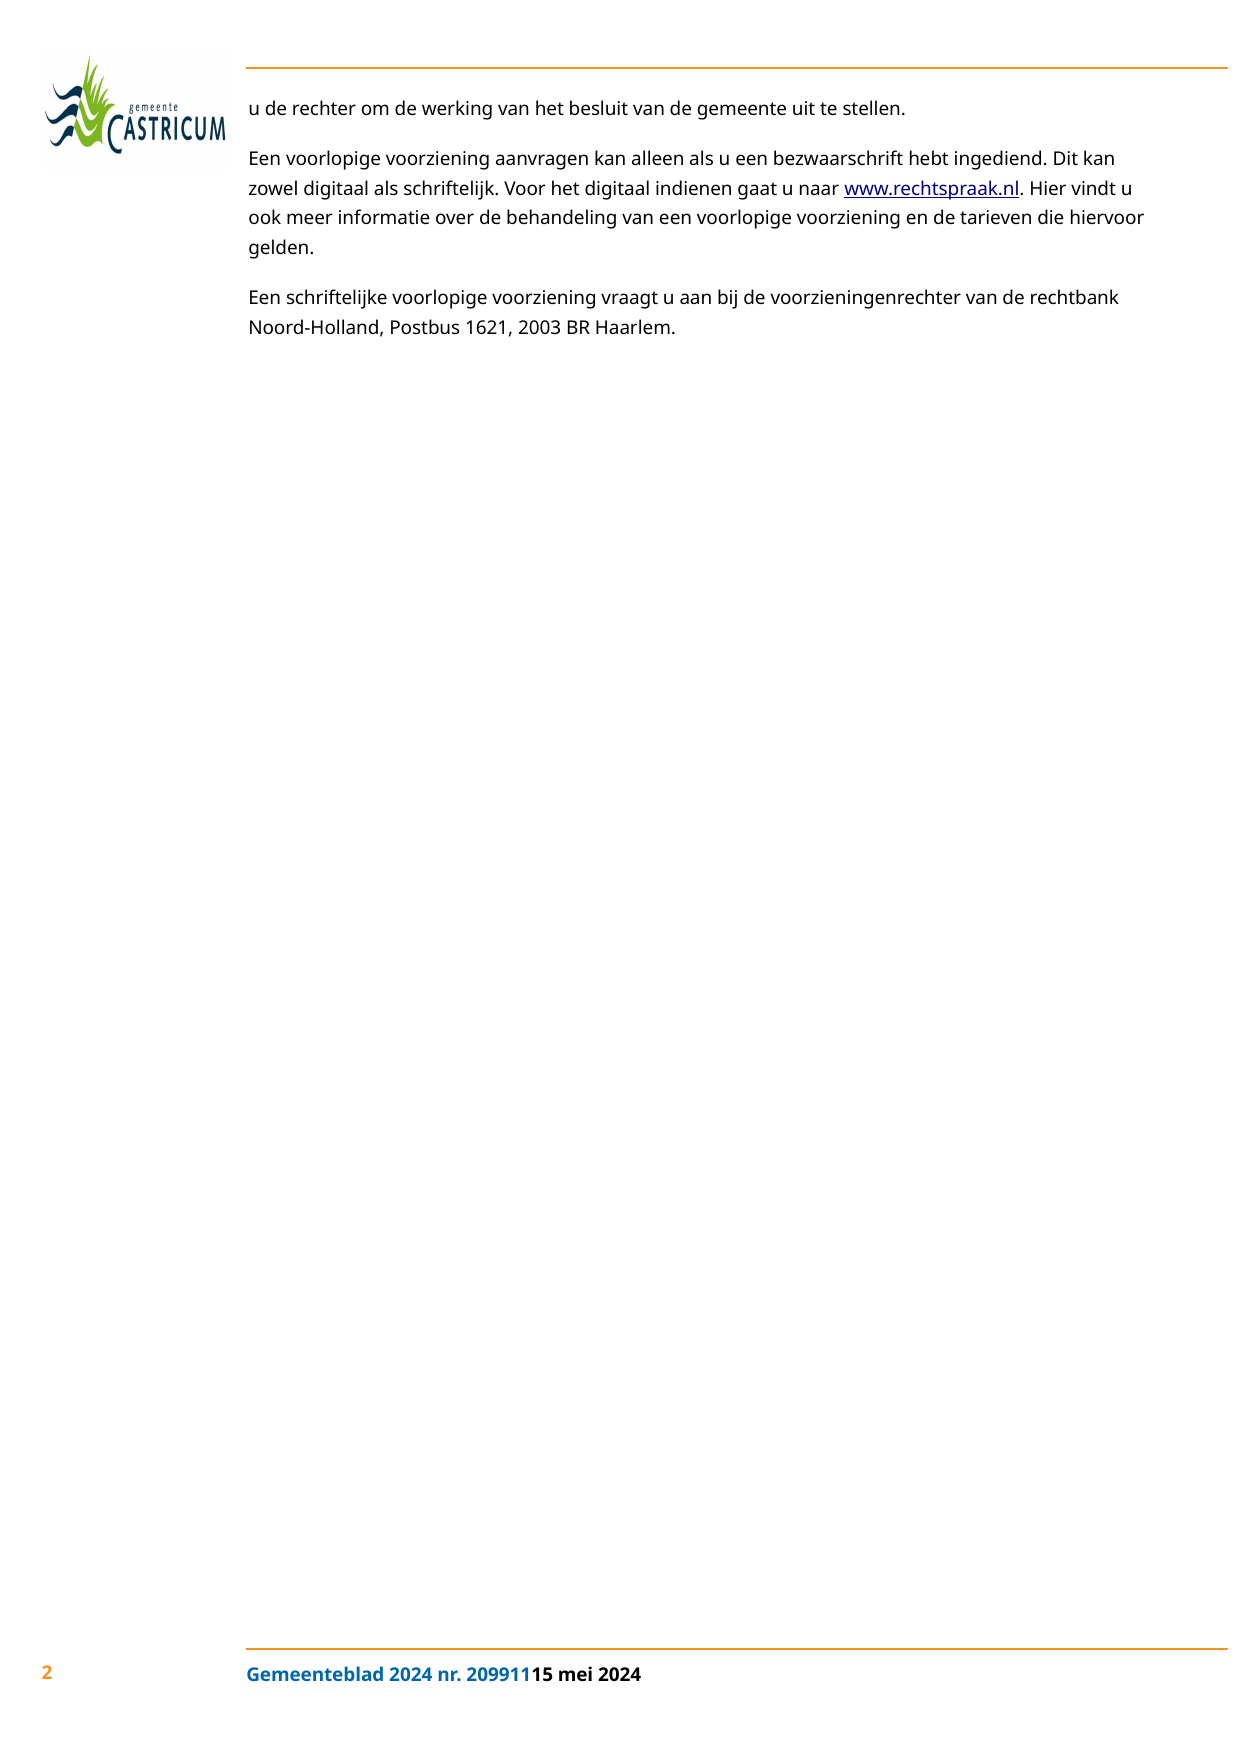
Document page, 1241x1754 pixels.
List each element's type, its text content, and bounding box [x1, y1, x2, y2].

text u de rechter om de werking van het besluit van de gemeente uit te stellen. [248, 95, 1152, 121]
picture [41, 47, 231, 172]
text Een schriftelijke voorlopige voorziening vraagt u aan bij de voorzieningenrechter van de rechtbank Noord-Holland, Postbus 1621, 2003 BR Haarlem. [248, 284, 1152, 340]
text Een voorlopige voorziening aanvragen kan alleen als u een bezwaarschrift hebt ingediend. Dit kan zowel digitaal als schriftelijk. Voor het digitaal indienen gaat u naar www.rechtspraak.nl. Hier vindt u ook meer informatie over de behandeling van een voorlopige voorziening en de tarieven die hiervoor gelden. [248, 145, 1152, 260]
